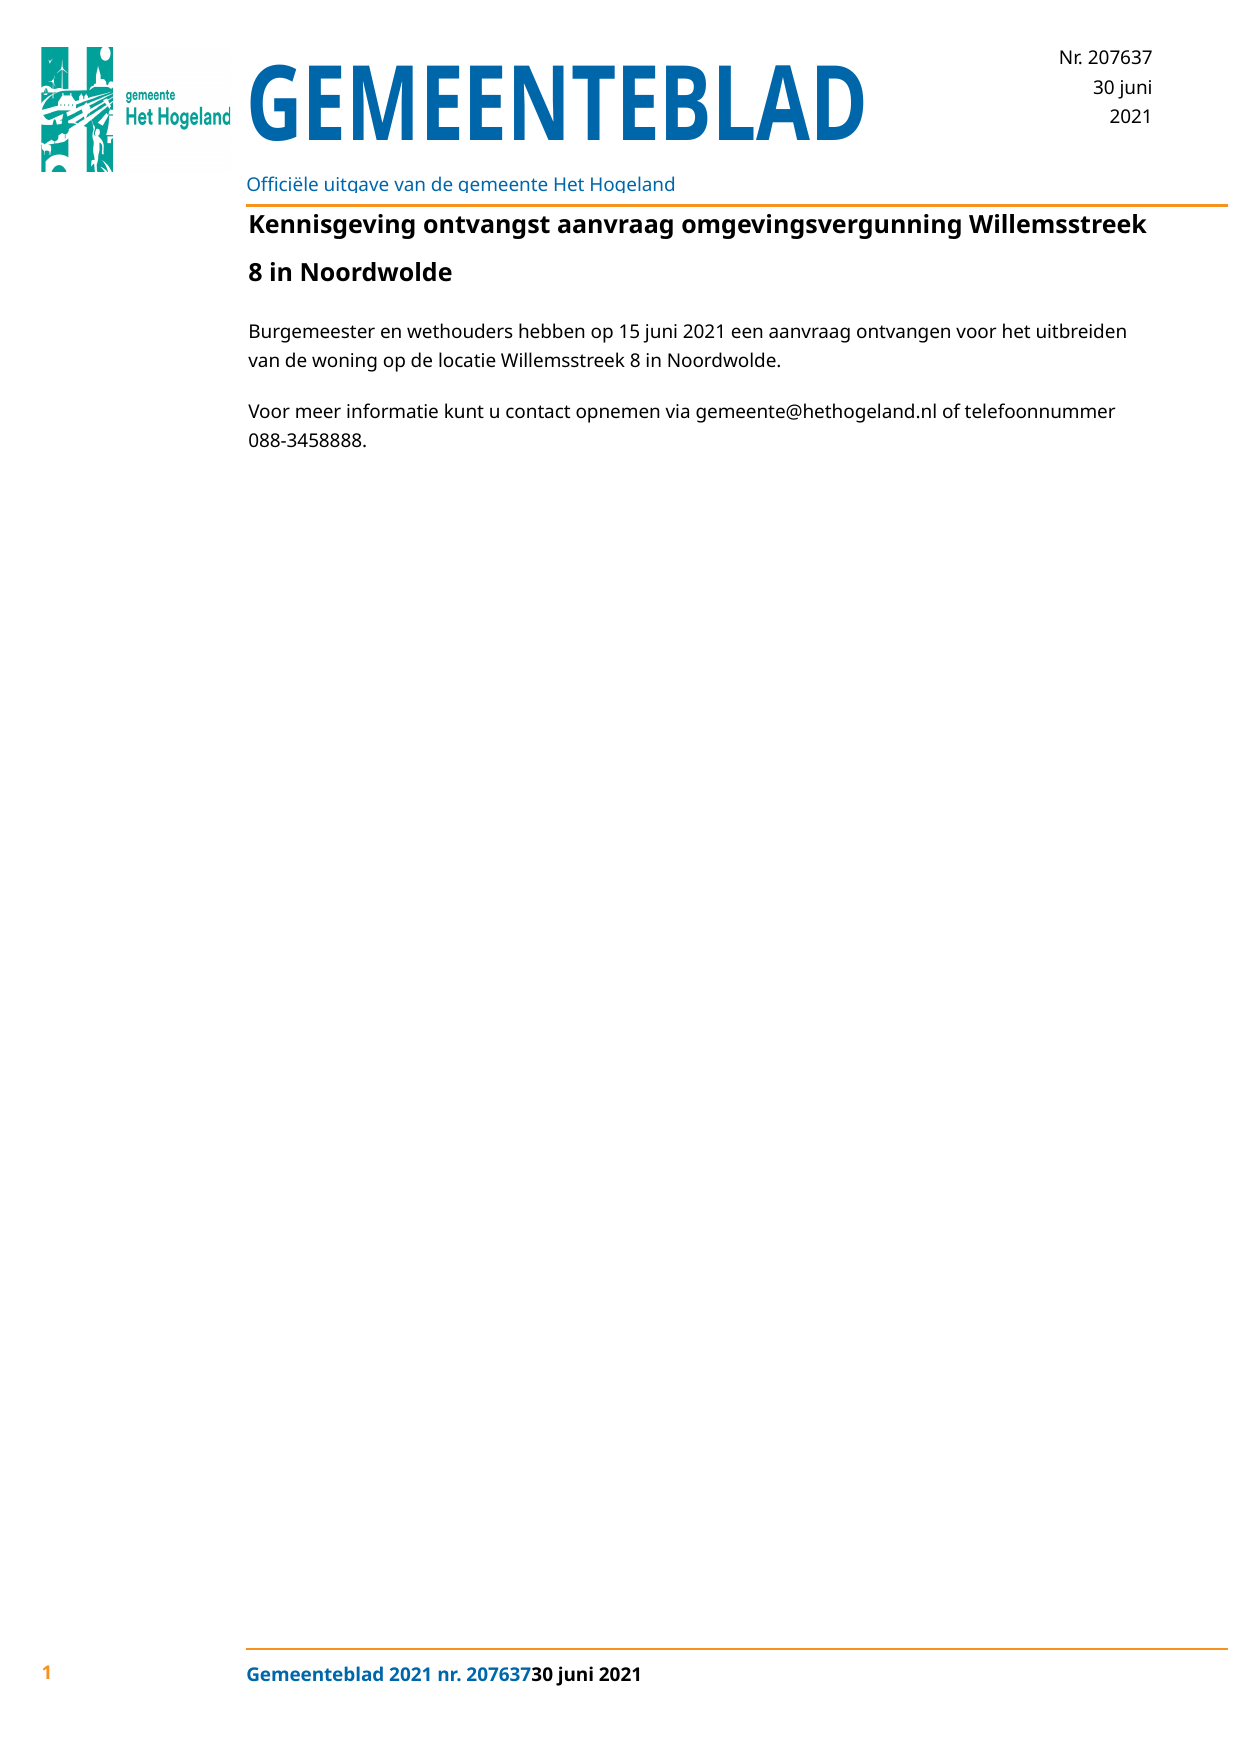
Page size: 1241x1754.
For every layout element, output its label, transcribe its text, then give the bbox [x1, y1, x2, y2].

text Kennisgeving ontvangst aanvraag omgevingsvergunning Willemsstreek 8 in Noordwolde [248, 207, 1152, 288]
text Burgemeester en wethouders hebben op 15 juni 2021 een aanvraag ontvangen voor het uitbreiden van de woning op de locatie Willemsstreek 8 in Noordwolde. [248, 318, 1152, 373]
text Voor meer informatie kunt u contact opnemen via gemeente@hethogeland.nl of telefoonnummer 088-3458888. [248, 398, 1152, 453]
picture [41, 47, 231, 172]
